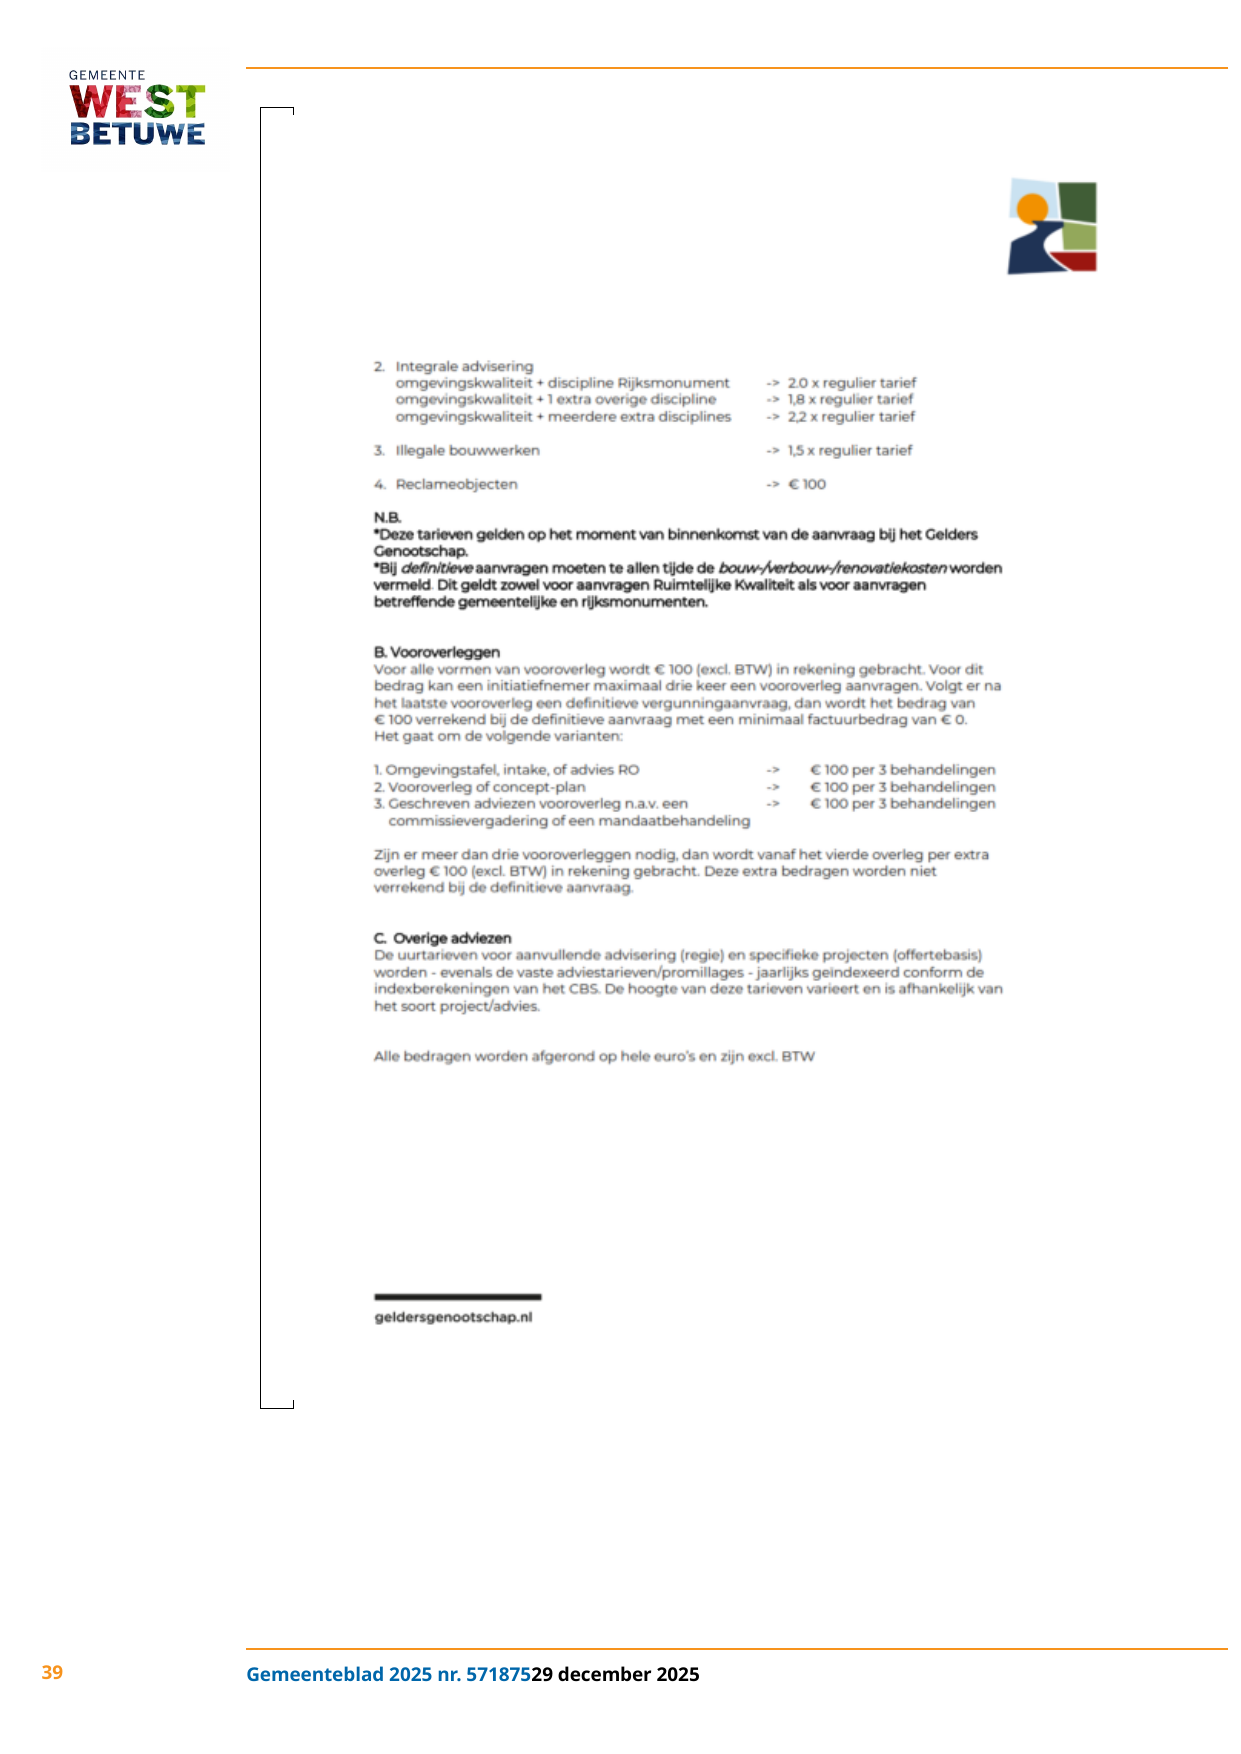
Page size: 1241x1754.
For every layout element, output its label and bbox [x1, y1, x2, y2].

picture [268, 115, 1173, 1400]
picture [41, 47, 231, 172]
